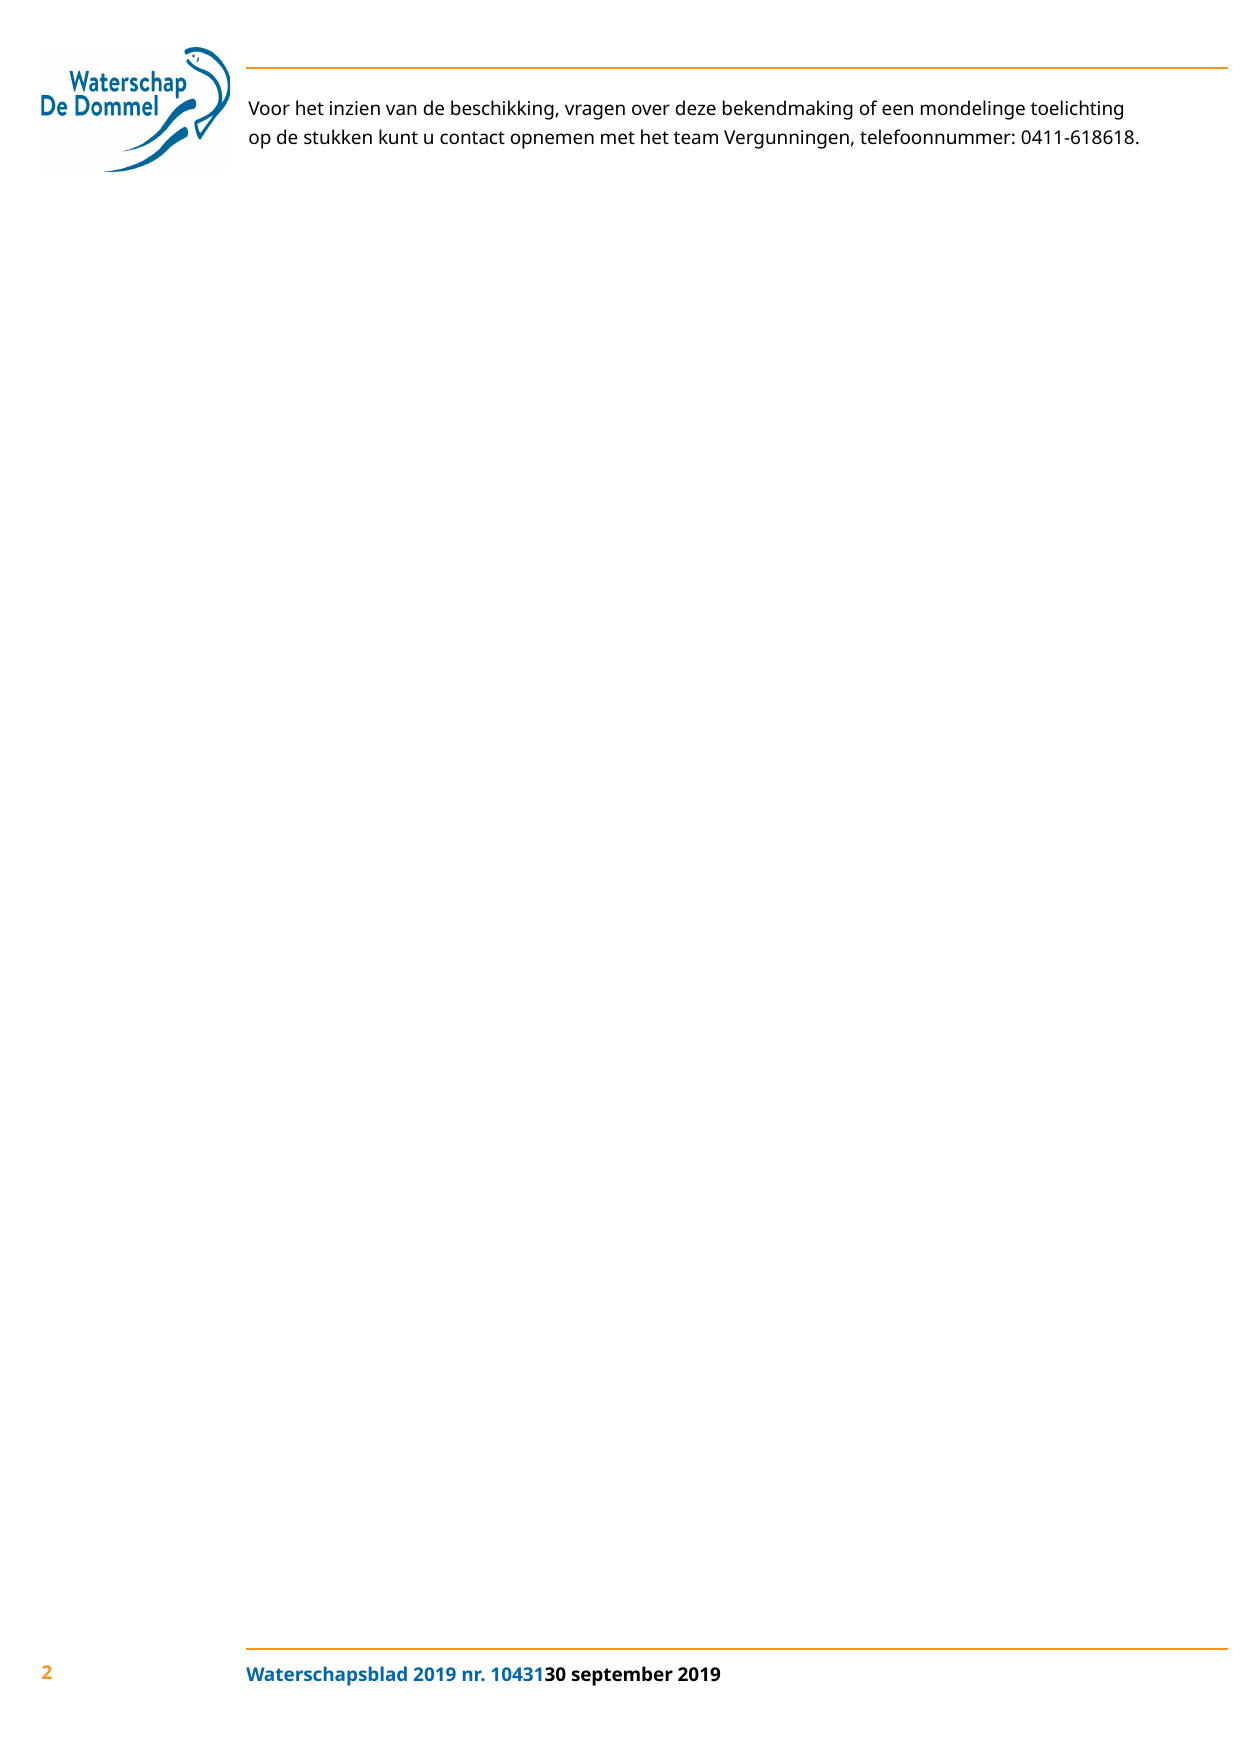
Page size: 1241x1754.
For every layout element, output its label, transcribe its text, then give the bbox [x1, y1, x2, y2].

picture [41, 47, 231, 172]
text Voor het inzien van de beschikking, vragen over deze bekendmaking of een mondelinge toelichting op de stukken kunt u contact opnemen met het team Vergunningen, telefoonnummer: 0411-618618. [248, 95, 1152, 150]
picture [45, 99, 51, 111]
picture [204, 47, 231, 76]
picture [198, 118, 210, 131]
